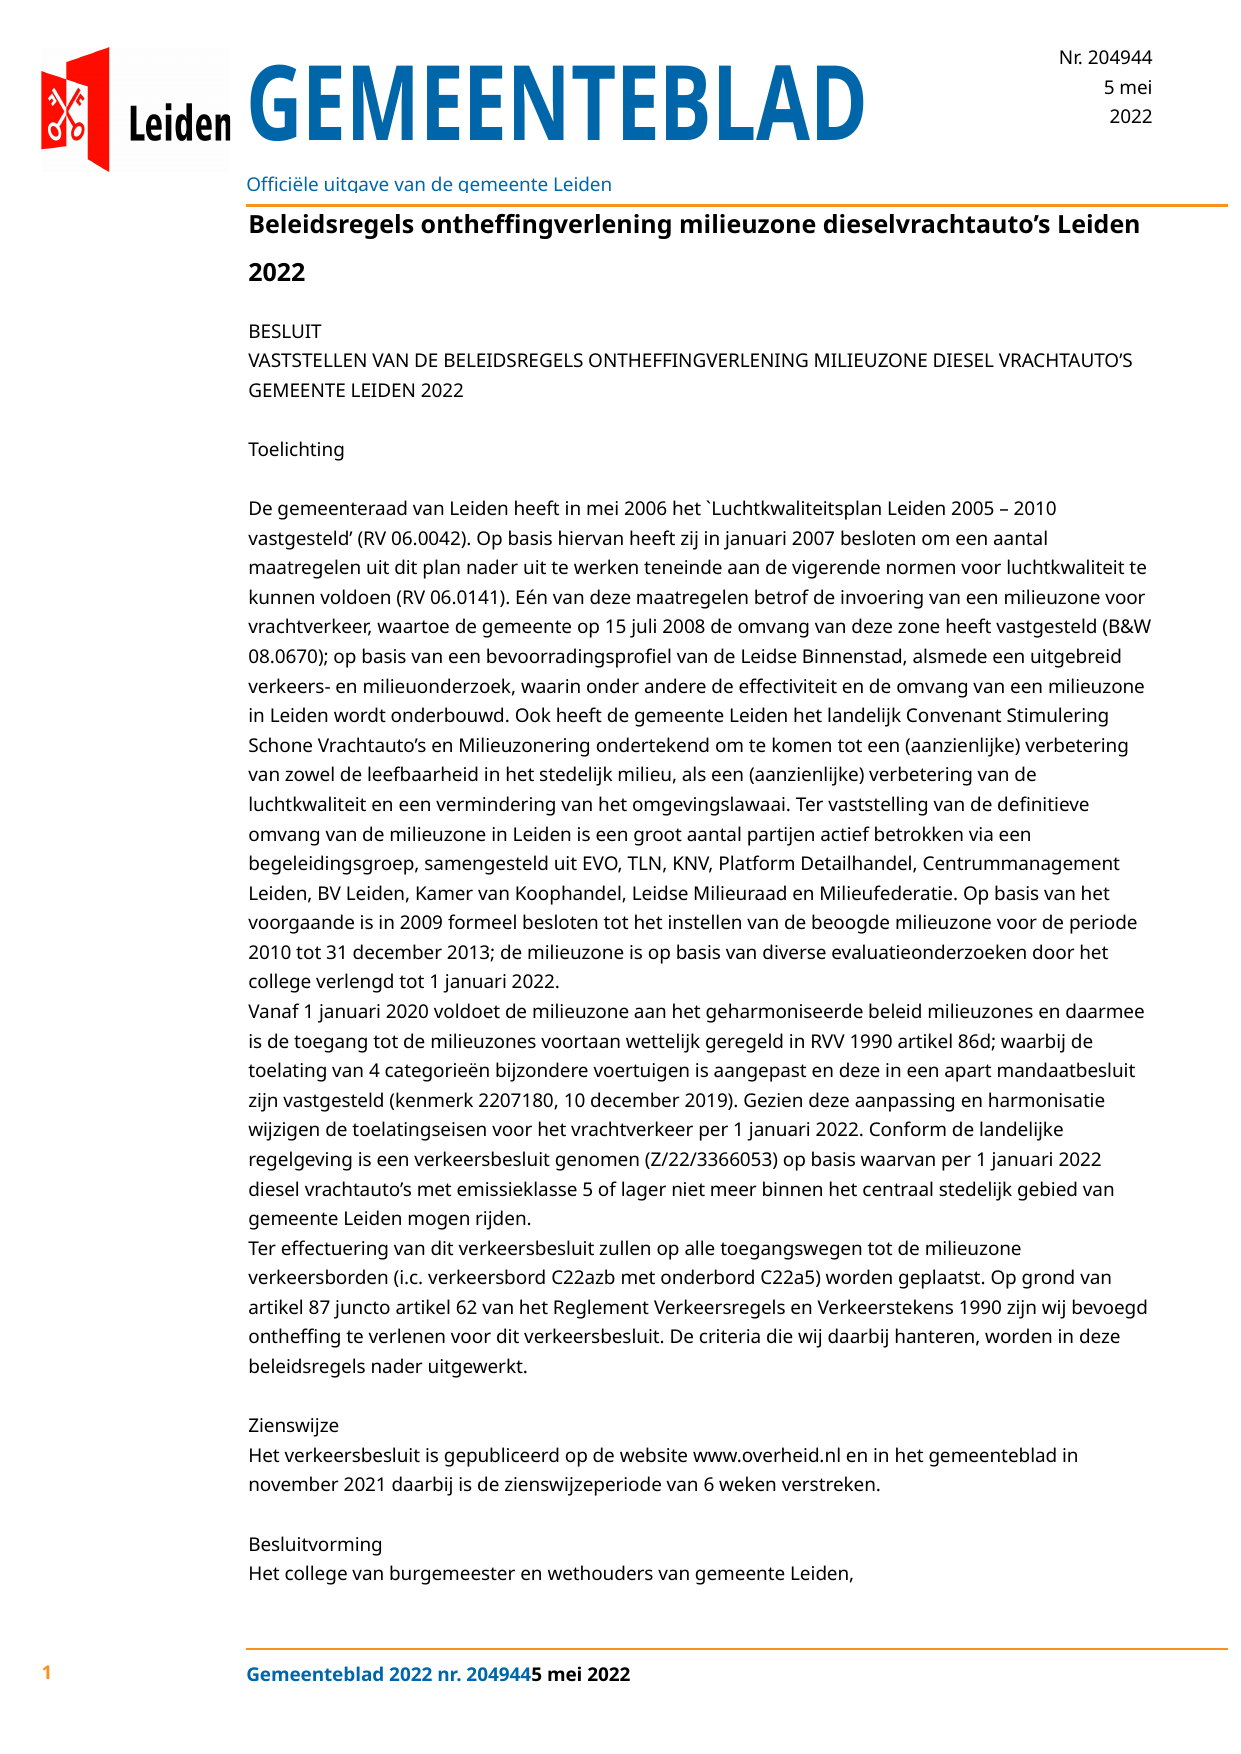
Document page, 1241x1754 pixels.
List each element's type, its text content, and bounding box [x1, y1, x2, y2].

text VASTSTELLEN VAN DE BELEIDSREGELS ONTHEFFINGVERLENING MILIEUZONE DIESEL VRACHTAUTO’S GEMEENTE LEIDEN 2022 [248, 347, 1152, 403]
text Beleidsregels ontheffingverlening milieuzone dieselvrachtauto’s Leiden 2022 [248, 207, 1152, 288]
text Ter effectuering van dit verkeersbesluit zullen op alle toegangswegen tot de milieuzone verkeersborden (i.c. verkeersbord C22azb met onderbord C22a5) worden geplaatst. Op grond van artikel 87 juncto artikel 62 van het Reglement Verkeersregels en Verkeerstekens 1990 zijn wij bevoegd ontheffing te verlenen voor dit verkeersbesluit. De criteria die wij daarbij hanteren, worden in deze beleidsregels nader uitgewerkt. [248, 1235, 1152, 1379]
text Het college van burgemeester en wethouders van gemeente Leiden, [248, 1560, 1152, 1586]
text Zienswijze [248, 1412, 1152, 1438]
text Besluitvorming [248, 1531, 1152, 1557]
text Toelichting [248, 436, 1152, 462]
text BESLUIT [248, 318, 1152, 344]
text Het verkeersbesluit is gepubliceerd op de website www.overheid.nl en in het gemeenteblad in november 2021 daarbij is de zienswijzeperiode van 6 weken verstreken. [248, 1442, 1152, 1497]
picture [41, 47, 231, 172]
text De gemeenteraad van Leiden heeft in mei 2006 het `Luchtkwaliteitsplan Leiden 2005 – 2010 vastgesteld’ (RV 06.0042). Op basis hiervan heeft zij in januari 2007 besloten om een aantal maatregelen uit dit plan nader uit te werken teneinde aan de vigerende normen voor luchtkwaliteit te kunnen voldoen (RV 06.0141). Eén van deze maatregelen betrof de invoering van een milieuzone voor vrachtverkeer, waartoe de gemeente op 15 juli 2008 de omvang van deze zone heeft vastgesteld (B&W 08.0670); op basis van een bevoorradingsprofiel van de Leidse Binnenstad, alsmede een uitgebreid verkeers- en milieuonderzoek, waarin onder andere de effectiviteit en de omvang van een milieuzone in Leiden wordt onderbouwd. Ook heeft de gemeente Leiden het landelijk Convenant Stimulering Schone Vrachtauto’s en Milieuzonering ondertekend om te komen tot een (aanzienlijke) verbetering van zowel de leefbaarheid in het stedelijk milieu, als een (aanzienlijke) verbetering van de luchtkwaliteit en een vermindering van het omgevingslawaai. Ter vaststelling van de definitieve omvang van de milieuzone in Leiden is een groot aantal partijen actief betrokken via een begeleidingsgroep, samengesteld uit EVO, TLN, KNV, Platform Detailhandel, Centrummanagement Leiden, BV Leiden, Kamer van Koophandel, Leidse Milieuraad en Milieufederatie. Op basis van het voorgaande is in 2009 formeel besloten tot het instellen van de beoogde milieuzone voor de periode 2010 tot 31 december 2013; de milieuzone is op basis van diverse evaluatieonderzoeken door het college verlengd tot 1 januari 2022. [248, 495, 1152, 994]
text Vanaf 1 januari 2020 voldoet de milieuzone aan het geharmoniseerde beleid milieuzones en daarmee is de toegang tot de milieuzones voortaan wettelijk geregeld in RVV 1990 artikel 86d; waarbij de toelating van 4 categorieën bijzondere voertuigen is aangepast en deze in een apart mandaatbesluit zijn vastgesteld (kenmerk 2207180, 10 december 2019). Gezien deze aanpassing en harmonisatie wijzigen de toelatingseisen voor het vrachtverkeer per 1 januari 2022. Conform de landelijke regelgeving is een verkeersbesluit genomen (Z/22/3366053) op basis waarvan per 1 januari 2022 diesel vrachtauto’s met emissieklasse 5 of lager niet meer binnen het centraal stedelijk gebied van gemeente Leiden mogen rijden. [248, 998, 1152, 1231]
